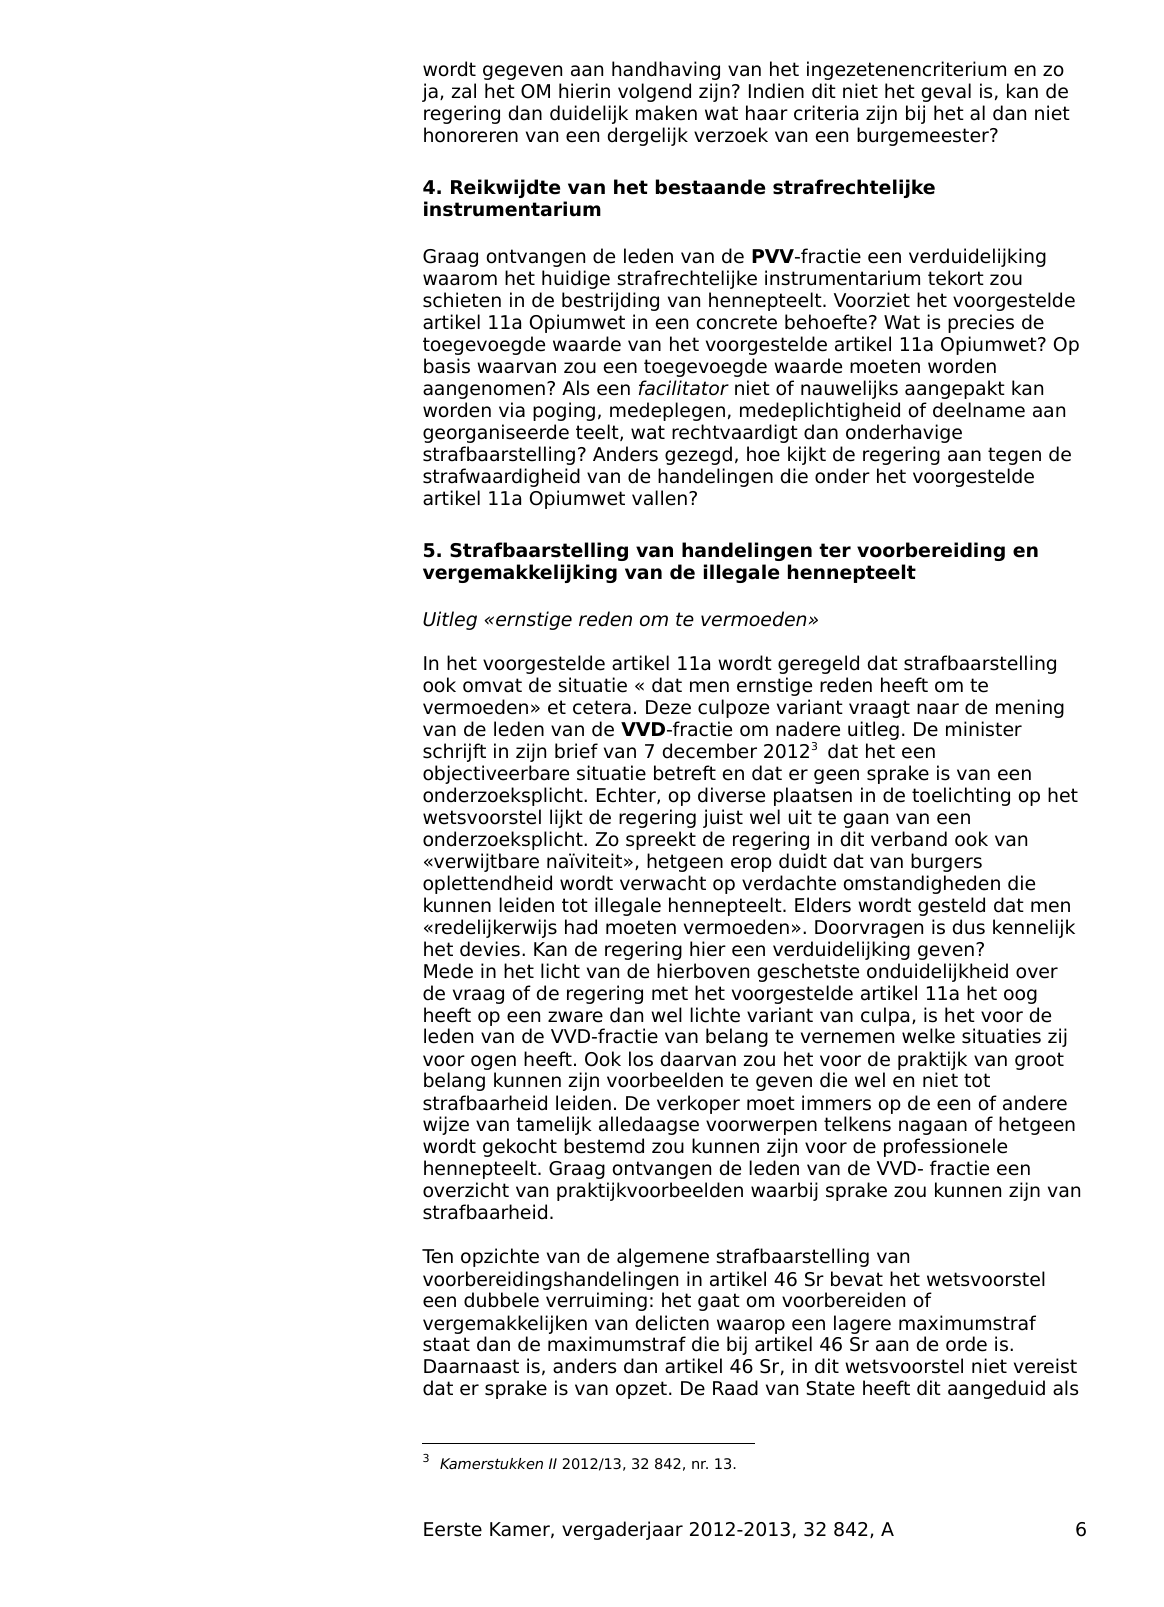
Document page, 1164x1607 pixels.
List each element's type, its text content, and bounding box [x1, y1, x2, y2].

subtitle Uitleg «ernstige reden om te vermoeden» [422, 609, 1087, 631]
text wordt gegeven aan handhaving van het ingezetenencriterium en zo ja, zal het OM hierin volgend zijn? Indien dit niet het geval is, kan de regering dan duidelijk maken wat haar criteria zijn bij het al dan niet honoreren van een dergelijk verzoek van een burgemeester? [422, 59, 1087, 147]
text Mede in het licht van de hierboven geschetste onduidelijkheid over de vraag of de regering met het voorgestelde artikel 11a het oog heeft op een zware dan wel lichte variant van culpa, is het voor de leden van de VVD-fractie van belang te vernemen welke situaties zij voor ogen heeft. Ook los daarvan zou het voor de praktijk van groot belang kunnen zijn voorbeelden te geven die wel en niet tot strafbaarheid leiden. De verkoper moet immers op de een of andere wijze van tamelijk alledaagse voorwerpen telkens nagaan of hetgeen wordt gekocht bestemd zou kunnen zijn voor de professionele hennepteelt. Graag ontvangen de leden van de VVD- fractie een overzicht van praktijkvoorbeelden waarbij sprake zou kunnen zijn van strafbaarheid. [422, 961, 1087, 1224]
subtitle 4. Reikwijdte van het bestaande strafrechtelijke instrumentarium [422, 177, 1087, 221]
text Ten opzichte van de algemene strafbaarstelling van voorbereidingshandelingen in artikel 46 Sr bevat het wetsvoorstel een dubbele verruiming: het gaat om voorbereiden of vergemakkelijken van delicten waarop een lagere maximumstraf staat dan de maximumstraf die bij artikel 46 Sr aan de orde is. Daarnaast is, anders dan artikel 46 Sr, in dit wetsvoorstel niet vereist dat er sprake is van opzet. De Raad van State heeft dit aangeduid als [422, 1246, 1087, 1400]
subtitle 5. Strafbaarstelling van handelingen ter voorbereiding en vergemakkelijking van de illegale hennepteelt [422, 540, 1087, 584]
text Graag ontvangen de leden van de PVV-fractie een verduidelijking waarom het huidige strafrechtelijke instrumentarium tekort zou schieten in de bestrijding van hennepteelt. Voorziet het voorgestelde artikel 11a Opiumwet in een concrete behoefte? Wat is precies de toegevoegde waarde van het voorgestelde artikel 11a Opiumwet? Op basis waarvan zou een toegevoegde waarde moeten worden aangenomen? Als een facilitator niet of nauwelijks aangepakt kan worden via poging, medeplegen, medeplichtigheid of deelname aan georganiseerde teelt, wat rechtvaardigt dan onderhavige strafbaarstelling? Anders gezegd, hoe kijkt de regering aan tegen de strafwaardigheid van de handelingen die onder het voorgestelde artikel 11a Opiumwet vallen? [422, 246, 1087, 510]
text In het voorgestelde artikel 11a wordt geregeld dat strafbaarstelling ook omvat de situatie « dat men ernstige reden heeft om te vermoeden» et cetera. Deze culpoze variant vraagt naar de mening van de leden van de VVD-fractie om nadere uitleg. De minister schrijft in zijn brief van 7 december 2012 dat het een objectiveerbare situatie betreft en dat er geen sprake is van een onderzoeksplicht. Echter, op diverse plaatsen in de toelichting op het wetsvoorstel lijkt de regering juist wel uit te gaan van een onderzoeksplicht. Zo spreekt de regering in dit verband ook van «verwijtbare naïviteit», hetgeen erop duidt dat van burgers oplettendheid wordt verwacht op verdachte omstandigheden die kunnen leiden tot illegale hennepteelt. Elders wordt gesteld dat men «redelijkerwijs had moeten vermoeden». Doorvragen is dus kennelijk het devies. Kan de regering hier een verduidelijking geven? [422, 653, 1087, 961]
text Kamerstukken II 2012/13, 32 842, nr. 13. [422, 1452, 1087, 1474]
